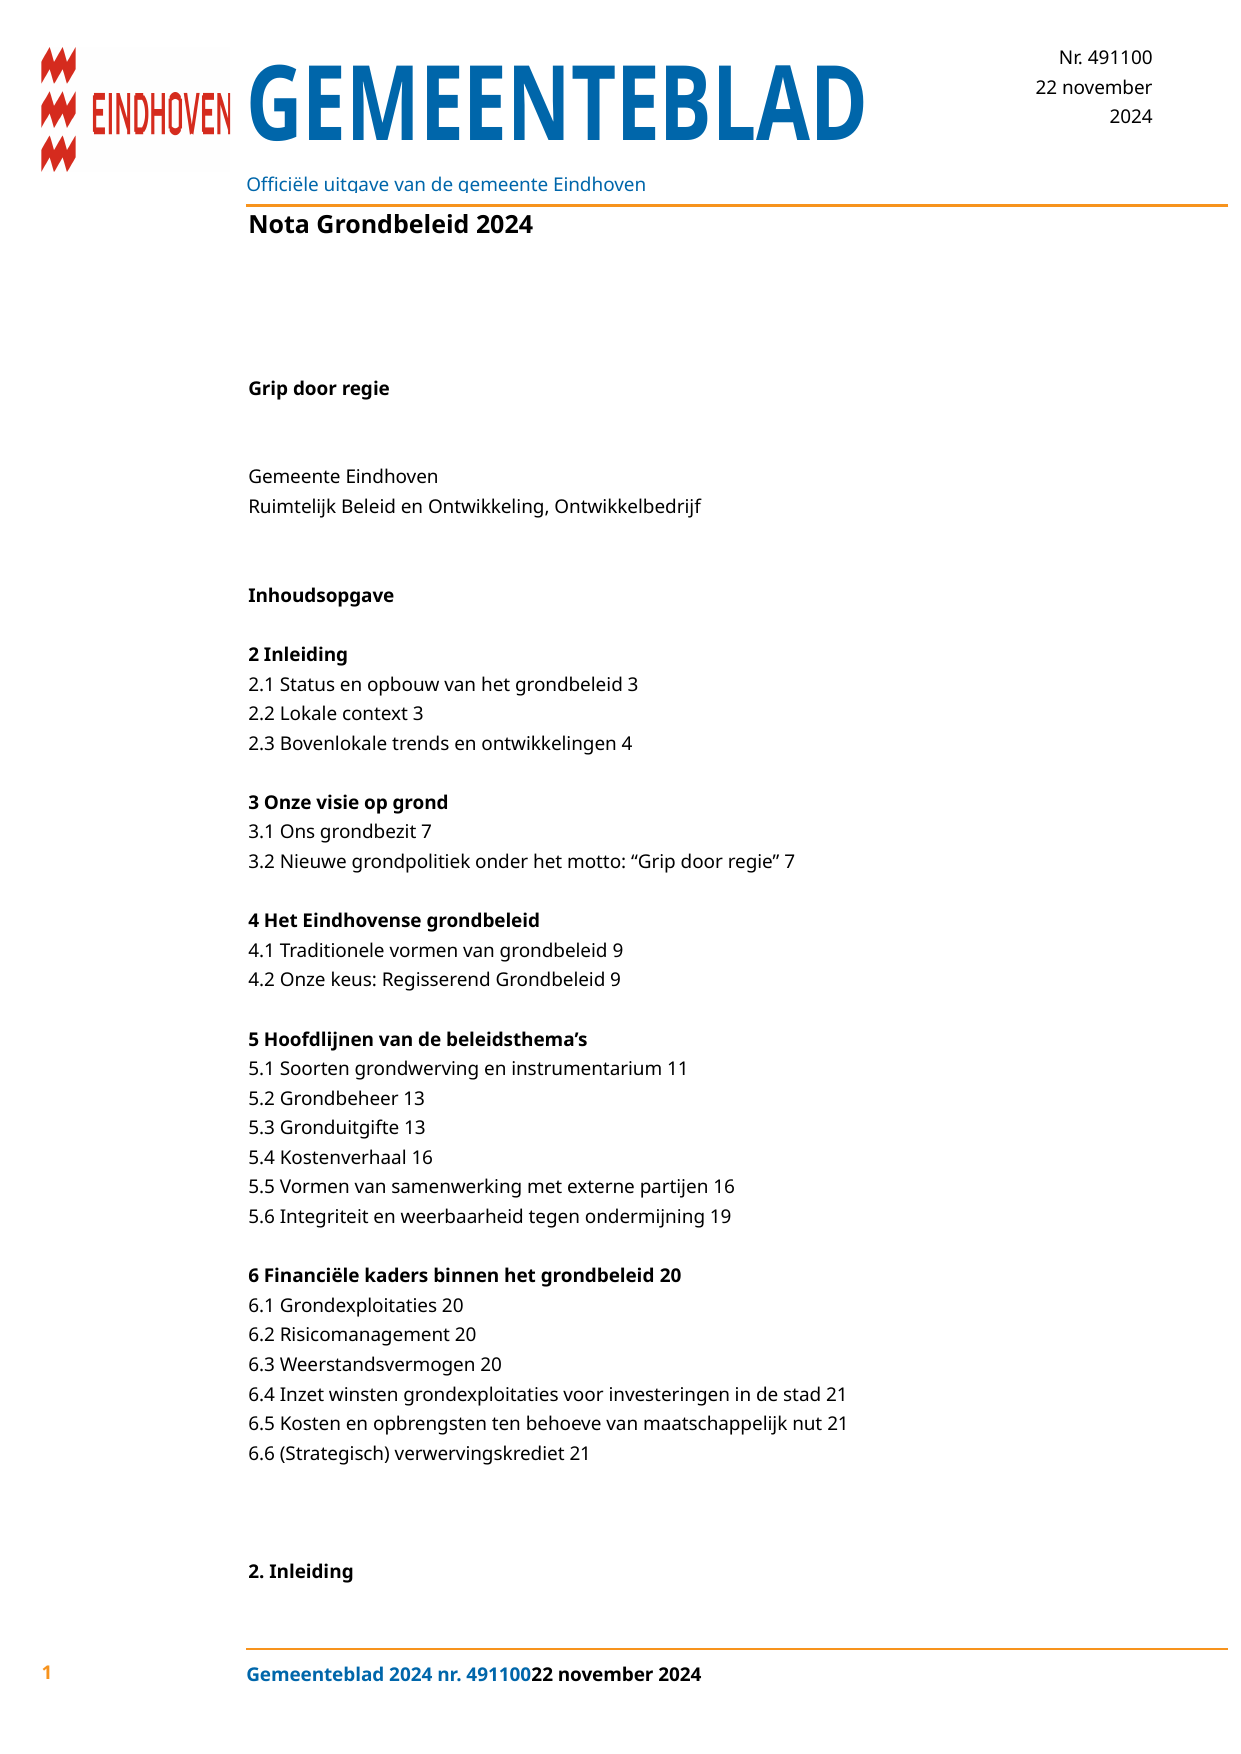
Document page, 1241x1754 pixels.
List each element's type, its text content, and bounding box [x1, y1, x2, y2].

text 2.3 Bovenlokale trends en ontwikkelingen 4 [248, 730, 1152, 756]
text 5.4 Kostenverhaal 16 [248, 1144, 1152, 1170]
text 6.5 Kosten en opbrengsten ten behoeve van maatschappelijk nut 21 [248, 1410, 1152, 1436]
picture [41, 47, 231, 172]
text Ruimtelijk Beleid en Ontwikkeling, Ontwikkelbedrijf [248, 493, 1152, 519]
text 3.1 Ons grondbezit 7 [248, 819, 1152, 844]
text Inhoudsopgave [248, 582, 1152, 608]
text 2.1 Status en opbouw van het grondbeleid 3 [248, 671, 1152, 696]
text Nota Grondbeleid 2024 [248, 207, 1152, 241]
text 3.2 Nieuwe grondpolitiek onder het motto: “Grip door regie” 7 [248, 848, 1152, 874]
text 2. Inleiding [248, 1558, 1152, 1584]
text 5.1 Soorten grondwerving en instrumentarium 11 [248, 1055, 1152, 1081]
text 6.2 Risicomanagement 20 [248, 1322, 1152, 1347]
text 2 Inleiding [248, 641, 1152, 667]
text 5.6 Integriteit en weerbaarheid tegen ondermijning 19 [248, 1203, 1152, 1229]
text Grip door regie [248, 375, 1152, 401]
text 4.2 Onze keus: Regisserend Grondbeleid 9 [248, 967, 1152, 992]
text 6.1 Grondexploitaties 20 [248, 1292, 1152, 1318]
text 2.2 Lokale context 3 [248, 700, 1152, 726]
text 6.4 Inzet winsten grondexploitaties voor investeringen in de stad 21 [248, 1381, 1152, 1406]
text 5 Hoofdlijnen van de beleidsthema’s [248, 1026, 1152, 1051]
text 6.6 (Strategisch) verwervingskrediet 21 [248, 1440, 1152, 1466]
text 6 Financiële kaders binnen het grondbeleid 20 [248, 1262, 1152, 1288]
text 5.3 Gronduitgifte 13 [248, 1114, 1152, 1140]
text 3 Onze visie op grond [248, 789, 1152, 815]
text 4.1 Traditionele vormen van grondbeleid 9 [248, 937, 1152, 963]
text 5.2 Grondbeheer 13 [248, 1085, 1152, 1111]
text 6.3 Weerstandsvermogen 20 [248, 1351, 1152, 1377]
text 5.5 Vormen van samenwerking met externe partijen 16 [248, 1174, 1152, 1199]
text Gemeente Eindhoven [248, 464, 1152, 489]
text 4 Het Eindhovense grondbeleid [248, 907, 1152, 933]
